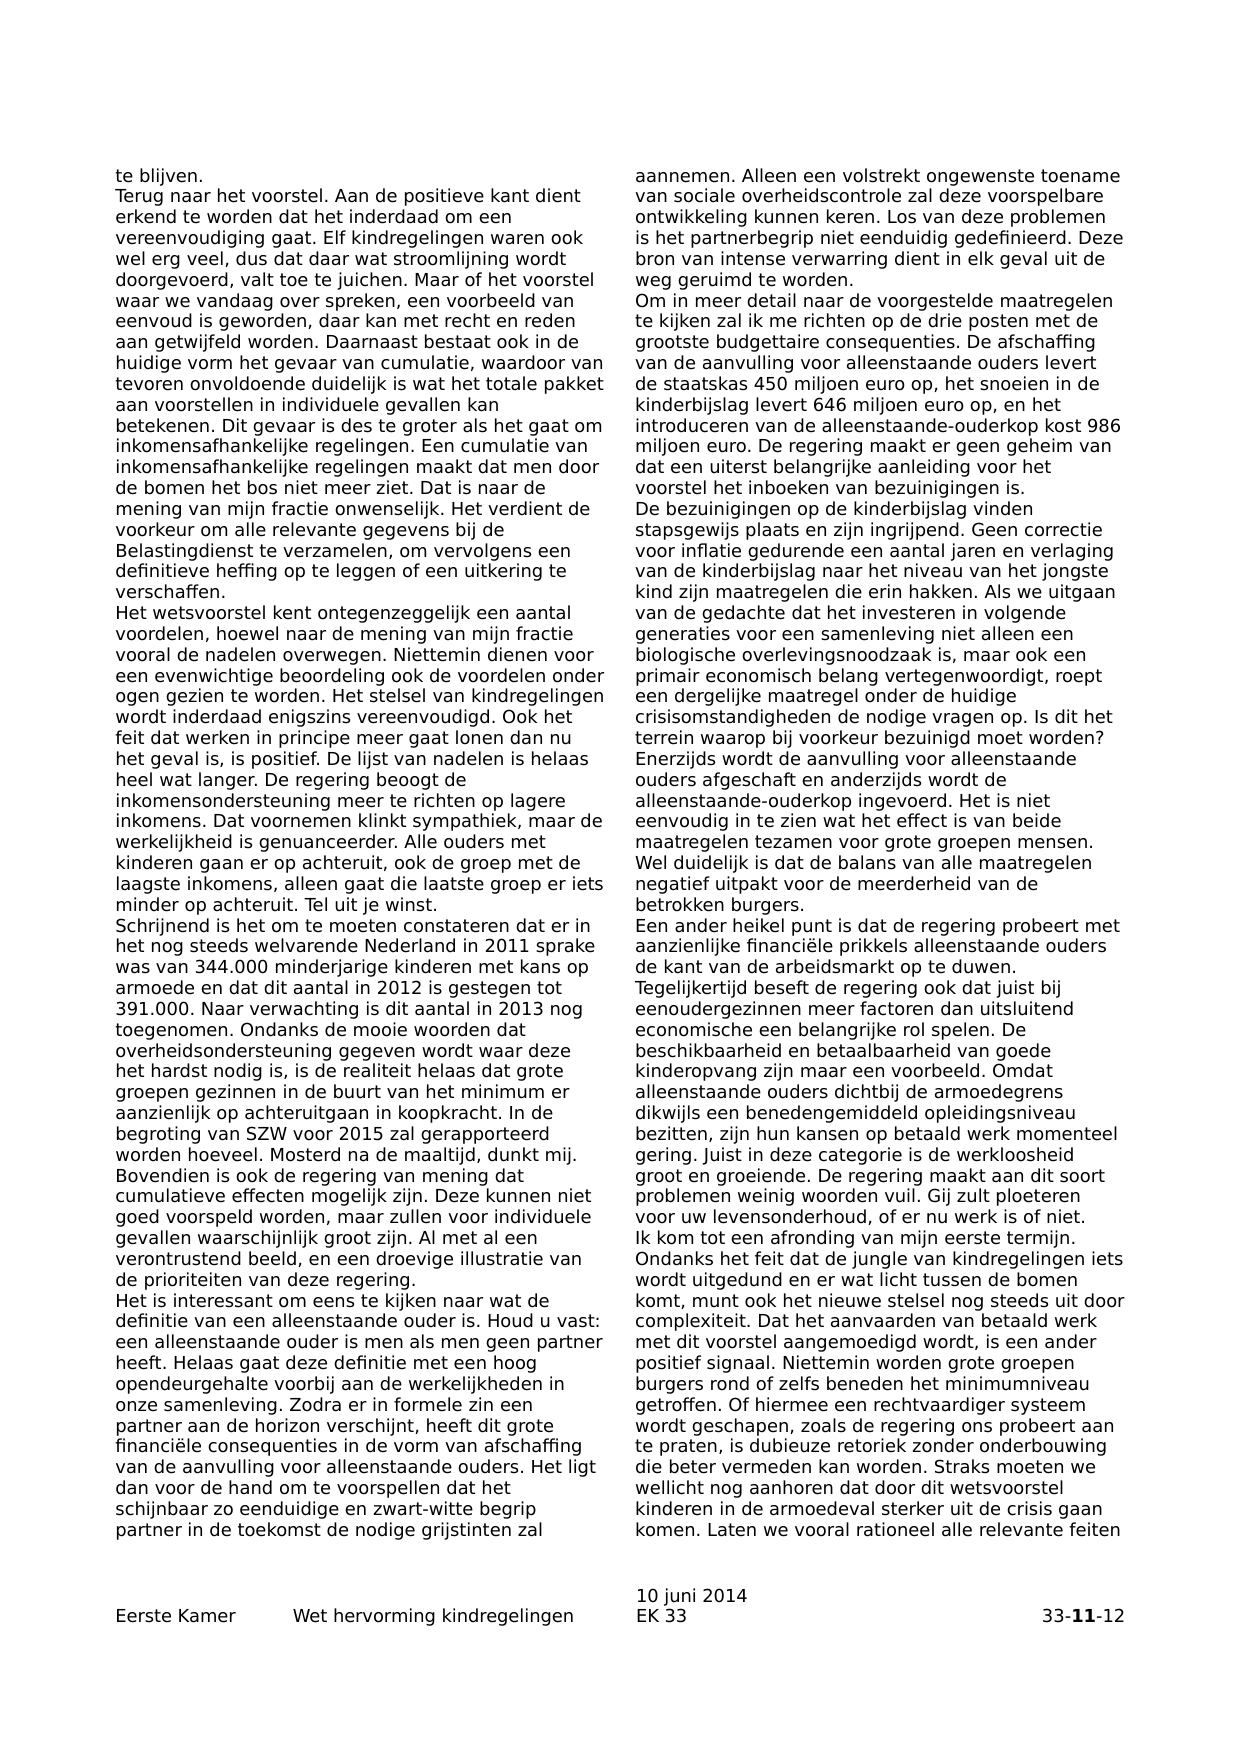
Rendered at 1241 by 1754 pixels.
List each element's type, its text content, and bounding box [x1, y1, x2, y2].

text Het is interessant om eens te kijken naar wat de definitie van een alleenstaande ouder is. Houd u vast: een alleenstaande ouder is men als men geen partner heeft. Helaas gaat deze definitie met een hoog opendeurgehalte voorbij aan de werkelijkheden in onze samenleving. Zodra er in formele zin een partner aan de horizon verschijnt, heeft dit grote financiële consequenties in de vorm van afschaffing van de aanvulling voor alleenstaande ouders. Het ligt dan voor de hand om te voorspellen dat het schijnbaar zo eenduidige en zwart-witte begrip partner in de toekomst de nodige grijstinten zal [115, 1290, 605, 1540]
text Het wetsvoorstel kent ontegenzeggelijk een aantal voordelen, hoewel naar de mening van mijn fractie vooral de nadelen overwegen. Niettemin dienen voor een evenwichtige beoordeling ook de voordelen onder ogen gezien te worden. Het stelsel van kindregelingen wordt inderdaad enigszins vereenvoudigd. Ook het feit dat werken in principe meer gaat lonen dan nu het geval is, is positief. De lijst van nadelen is helaas heel wat langer. De regering beoogt de inkomensondersteuning meer te richten op lagere inkomens. Dat voornemen klinkt sympathiek, maar de werkelijkheid is genuanceerder. Alle ouders met kinderen gaan er op achteruit, ook de groep met de laagste inkomens, alleen gaat die laatste groep er iets minder op achteruit. Tel uit je winst. [115, 603, 605, 915]
text Terug naar het voorstel. Aan de positieve kant dient erkend te worden dat het inderdaad om een vereenvoudiging gaat. Elf kindregelingen waren ook wel erg veel, dus dat daar wat stroomlijning wordt doorgevoerd, valt toe te juichen. Maar of het voorstel waar we vandaag over spreken, een voorbeeld van eenvoud is geworden, daar kan met recht en reden aan getwijfeld worden. Daarnaast bestaat ook in de huidige vorm het gevaar van cumulatie, waardoor van tevoren onvoldoende duidelijk is wat het totale pakket aan voorstellen in individuele gevallen kan betekenen. Dit gevaar is des te groter als het gaat om inkomensafhankelijke regelingen. Een cumulatie van inkomensafhankelijke regelingen maakt dat men door de bomen het bos niet meer ziet. Dat is naar de mening van mijn fractie onwenselijk. Het verdient de voorkeur om alle relevante gegevens bij de Belastingdienst te verzamelen, om vervolgens een definitieve heffing op te leggen of een uitkering te verschaffen. [115, 186, 605, 603]
text te blijven. [115, 165, 605, 186]
text Een ander heikel punt is dat de regering probeert met aanzienlijke financiële prikkels alleenstaande ouders de kant van de arbeidsmarkt op te duwen. Tegelijkertijd beseft de regering ook dat juist bij eenoudergezinnen meer factoren dan uitsluitend economische een belangrijke rol spelen. De beschikbaarheid en betaalbaarheid van goede kinderopvang zijn maar een voorbeeld. Omdat alleenstaande ouders dichtbij de armoedegrens dikwijls een benedengemiddeld opleidingsniveau bezitten, zijn hun kansen op betaald werk momenteel gering. Juist in deze categorie is de werkloosheid groot en groeiende. De regering maakt aan dit soort problemen weinig woorden vuil. Gij zult ploeteren voor uw levensonderhoud, of er nu werk is of niet. [635, 915, 1125, 1228]
text Schrijnend is het om te moeten constateren dat er in het nog steeds welvarende Nederland in 2011 sprake was van 344.000 minderjarige kinderen met kans op armoede en dat dit aantal in 2012 is gestegen tot 391.000. Naar verwachting is dit aantal in 2013 nog toegenomen. Ondanks de mooie woorden dat overheidsondersteuning gegeven wordt waar deze het hardst nodig is, is de realiteit helaas dat grote groepen gezinnen in de buurt van het minimum er aanzienlijk op achteruitgaan in koopkracht. In de begroting van SZW voor 2015 zal gerapporteerd worden hoeveel. Mosterd na de maaltijd, dunkt mij. Bovendien is ook de regering van mening dat cumulatieve effecten mogelijk zijn. Deze kunnen niet goed voorspeld worden, maar zullen voor individuele gevallen waarschijnlijk groot zijn. Al met al een verontrustend beeld, en een droevige illustratie van de prioriteiten van deze regering. [115, 915, 605, 1290]
text aannemen. Alleen een volstrekt ongewenste toename van sociale overheidscontrole zal deze voorspelbare ontwikkeling kunnen keren. Los van deze problemen is het partnerbegrip niet eenduidig gedefinieerd. Deze bron van intense verwarring dient in elk geval uit de weg geruimd te worden. [635, 165, 1125, 290]
text Om in meer detail naar de voorgestelde maatregelen te kijken zal ik me richten op de drie posten met de grootste budgettaire consequenties. De afschaffing van de aanvulling voor alleenstaande ouders levert de staatskas 450 miljoen euro op, het snoeien in de kinderbijslag levert 646 miljoen euro op, en het introduceren van de alleenstaande-ouderkop kost 986 miljoen euro. De regering maakt er geen geheim van dat een uiterst belangrijke aanleiding voor het voorstel het inboeken van bezuinigingen is. [635, 290, 1125, 499]
text De bezuinigingen op de kinderbijslag vinden stapsgewijs plaats en zijn ingrijpend. Geen correctie voor inflatie gedurende een aantal jaren en verlaging van de kinderbijslag naar het niveau van het jongste kind zijn maatregelen die erin hakken. Als we uitgaan van de gedachte dat het investeren in volgende generaties voor een samenleving niet alleen een biologische overlevingsnoodzaak is, maar ook een primair economisch belang vertegenwoordigt, roept een dergelijke maatregel onder de huidige crisisomstandigheden de nodige vragen op. Is dit het terrein waarop bij voorkeur bezuinigd moet worden? Enerzijds wordt de aanvulling voor alleenstaande ouders afgeschaft en anderzijds wordt de alleenstaande-ouderkop ingevoerd. Het is niet eenvoudig in te zien wat het effect is van beide maatregelen tezamen voor grote groepen mensen. Wel duidelijk is dat de balans van alle maatregelen negatief uitpakt voor de meerderheid van de betrokken burgers. [635, 499, 1125, 915]
text Ik kom tot een afronding van mijn eerste termijn. Ondanks het feit dat de jungle van kindregelingen iets wordt uitgedund en er wat licht tussen de bomen komt, munt ook het nieuwe stelsel nog steeds uit door complexiteit. Dat het aanvaarden van betaald werk met dit voorstel aangemoedigd wordt, is een ander positief signaal. Niettemin worden grote groepen burgers rond of zelfs beneden het minimumniveau getroffen. Of hiermee een rechtvaardiger systeem wordt geschapen, zoals de regering ons probeert aan te praten, is dubieuze retoriek zonder onderbouwing die beter vermeden kan worden. Straks moeten we wellicht nog aanhoren dat door dit wetsvoorstel kinderen in de armoedeval sterker uit de crisis gaan komen. Laten we vooral rationeel alle relevante feiten [635, 1228, 1125, 1540]
